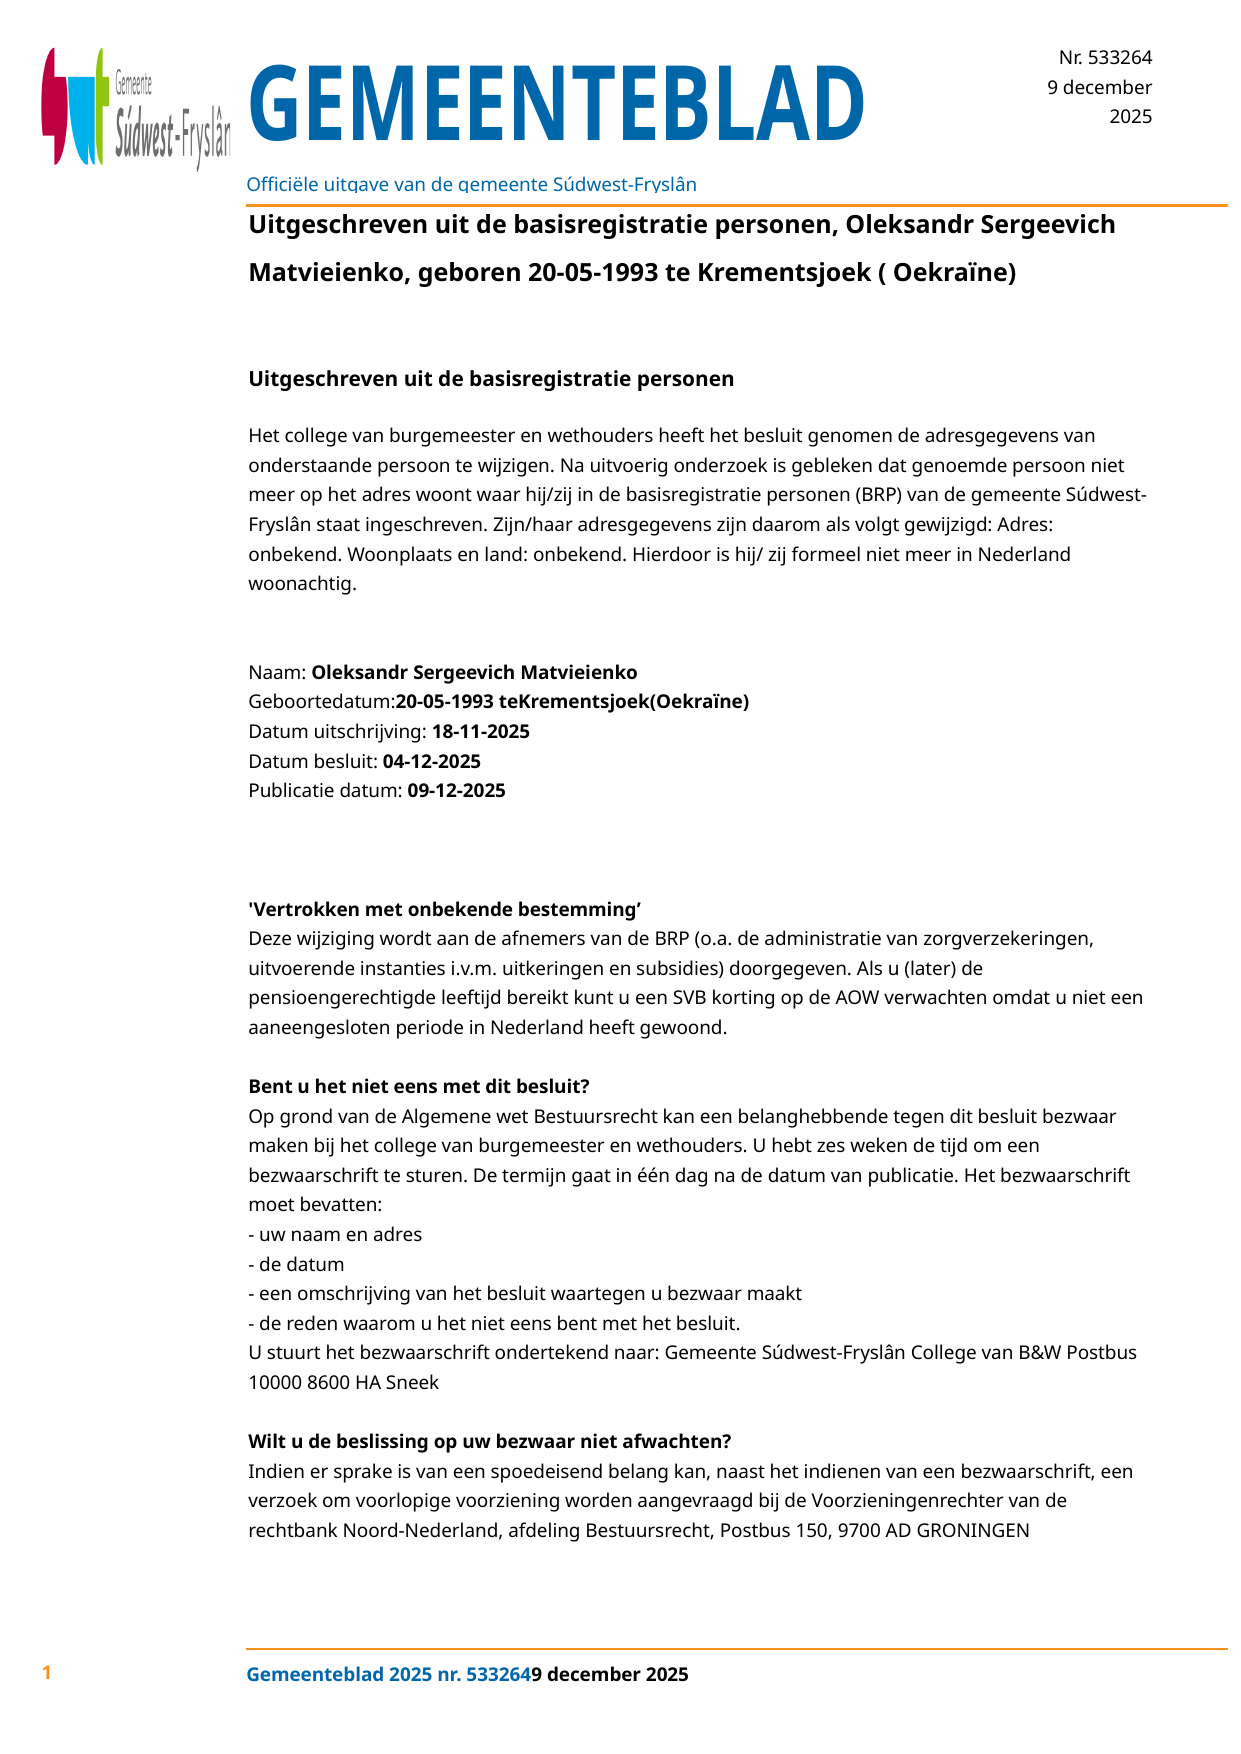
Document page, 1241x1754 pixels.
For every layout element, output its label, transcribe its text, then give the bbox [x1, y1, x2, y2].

text - een omschrijving van het besluit waartegen u bezwaar maakt [248, 1280, 1152, 1306]
text Het college van burgemeester en wethouders heeft het besluit genomen de adresgegevens van onderstaande persoon te wijzigen. Na uitvoerig onderzoek is gebleken dat genoemde persoon niet meer op het adres woont waar hij/zij in de basisregistratie personen (BRP) van de gemeente Súdwest-Fryslân staat ingeschreven. Zijn/haar adresgegevens zijn daarom als volgt gewijzigd: Adres: onbekend. Woonplaats en land: onbekend. Hierdoor is hij/ zij formeel niet meer in Nederland woonachtig. [248, 422, 1152, 596]
text Publicatie datum: 09-12-2025 [248, 777, 1152, 803]
text Datum besluit: 04-12-2025 [248, 748, 1152, 774]
text Op grond van de Algemene wet Bestuursrecht kan een belanghebbende tegen dit besluit bezwaar maken bij het college van burgemeester en wethouders. U hebt zes weken de tijd om een bezwaarschrift te sturen. De termijn gaat in één dag na de datum van publicatie. Het bezwaarschrift moet bevatten: [248, 1103, 1152, 1217]
text Wilt u de beslissing op uw bezwaar niet afwachten? [248, 1428, 1152, 1454]
text Uitgeschreven uit de basisregistratie personen [248, 364, 1152, 393]
text - de datum [248, 1251, 1152, 1277]
text Bent u het niet eens met dit besluit? [248, 1073, 1152, 1099]
text Datum uitschrijving: 18-11-2025 [248, 718, 1152, 744]
text U stuurt het bezwaarschrift ondertekend naar: Gemeente Súdwest-Fryslân College van B&W Postbus 10000 8600 HA Sneek [248, 1339, 1152, 1395]
text - uw naam en adres [248, 1221, 1152, 1247]
text 'Vertrokken met onbekende bestemming’ [248, 896, 1152, 922]
text Indien er sprake is van een spoedeisend belang kan, naast het indienen van een bezwaarschrift, een verzoek om voorlopige voorziening worden aangevraagd bij de Voorzieningenrechter van de rechtbank Noord-Nederland, afdeling Bestuursrecht, Postbus 150, 9700 AD GRONINGEN [248, 1458, 1152, 1543]
text Geboortedatum:20-05-1993 teKrementsjoek(Oekraïne) [248, 689, 1152, 714]
text - de reden waarom u het niet eens bent met het besluit. [248, 1310, 1152, 1336]
text Naam: Oleksandr Sergeevich Matvieienko [248, 659, 1152, 685]
text Uitgeschreven uit de basisregistratie personen, Oleksandr Sergeevich Matvieienko, geboren 20-05-1993 te Krementsjoek ( Oekraïne) [248, 207, 1152, 288]
picture [41, 47, 231, 172]
text Deze wijziging wordt aan de afnemers van de BRP (o.a. de administratie van zorgverzekeringen, uitvoerende instanties i.v.m. uitkeringen en subsidies) doorgegeven. Als u (later) de pensioengerechtigde leeftijd bereikt kunt u een SVB korting op de AOW verwachten omdat u niet een aaneengesloten periode in Nederland heeft gewoond. [248, 925, 1152, 1040]
